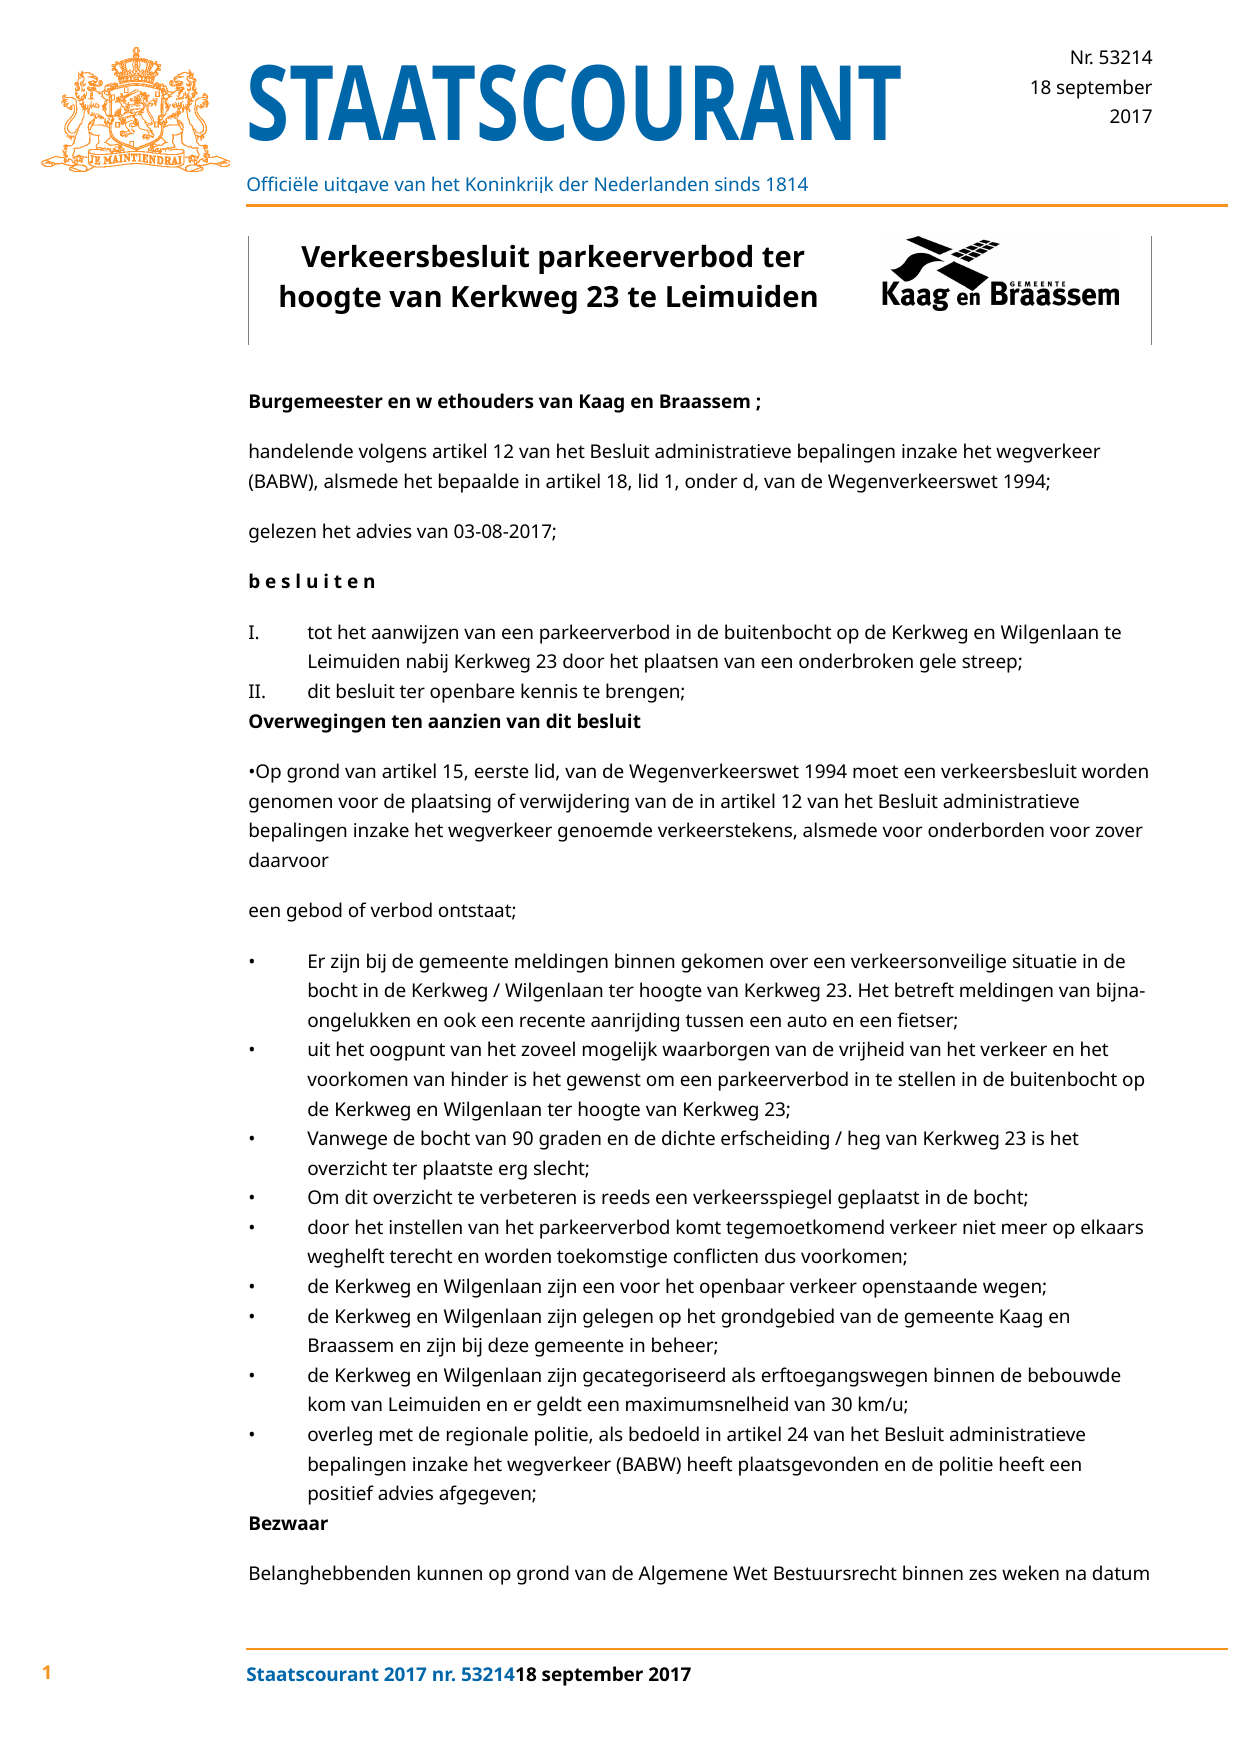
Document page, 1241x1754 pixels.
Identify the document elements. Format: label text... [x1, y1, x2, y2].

list de Kerkweg en Wilgenlaan zijn gelegen op het grondgebied van de gemeente Kaag en Braassem en zijn bij deze gemeente in beheer; [248, 1303, 1152, 1358]
picture [41, 47, 231, 172]
list Vanwege de bocht van 90 graden en de dichte erfscheiding / heg van Kerkweg 23 is het overzicht ter plaatste erg slecht; [248, 1125, 1152, 1181]
list overleg met de regionale politie, als bedoeld in artikel 24 van het Besluit administratieve bepalingen inzake het wegverkeer (BABW) heeft plaatsgevonden en de politie heeft een positief advies afgegeven; [248, 1421, 1152, 1506]
picture [882, 236, 1119, 311]
text een gebod of verbod ontstaat; [248, 897, 1152, 923]
list de Kerkweg en Wilgenlaan zijn een voor het openbaar verkeer openstaande wegen; [248, 1273, 1152, 1299]
list door het instellen van het parkeerverbod komt tegemoetkomend verkeer niet meer op elkaars weghelft terecht en worden toekomstige conflicten dus voorkomen; [248, 1214, 1152, 1269]
text b e s l u i t e n [248, 569, 1152, 594]
table_header [850, 236, 1151, 345]
text •Op grond van artikel 15, eerste lid, van de Wegenverkeerswet 1994 moet een verkeersbesluit worden genomen voor de plaatsing of verwijdering van de in artikel 12 van het Besluit administratieve bepalingen inzake het wegverkeer genoemde verkeerstekens, alsmede voor onderborden voor zover daarvoor [248, 758, 1152, 873]
text Bezwaar [248, 1510, 1152, 1536]
list tot het aanwijzen van een parkeerverbod in de buitenbocht op de Kerkweg en Wilgenlaan te Leimuiden nabij Kerkweg 23 door het plaatsen van een onderbroken gele streep; [248, 619, 1152, 674]
list Om dit overzicht te verbeteren is reeds een verkeersspiegel geplaatst in de bocht; [248, 1184, 1152, 1210]
list Er zijn bij de gemeente meldingen binnen gekomen over een verkeersonveilige situatie in de bocht in de Kerkweg / Wilgenlaan ter hoogte van Kerkweg 23. Het betreft meldingen van bijna-ongelukken en ook een recente aanrijding tussen een auto en een fietser; [248, 948, 1152, 1033]
list de Kerkweg en Wilgenlaan zijn gecategoriseerd als erftoegangswegen binnen de bebouwde kom van Leimuiden en er geldt een maximumsnelheid van 30 km/u; [248, 1362, 1152, 1417]
text Belanghebbenden kunnen op grond van de Algemene Wet Bestuursrecht binnen zes weken na datum [248, 1560, 1152, 1586]
text Overwegingen ten aanzien van dit besluit [248, 708, 1152, 734]
table_header Verkeersbesluit parkeerverbod ter hoogte van Kerkweg 23 te Leimuiden [249, 236, 850, 345]
text handelende volgens artikel 12 van het Besluit administratieve bepalingen inzake het wegverkeer (BABW), alsmede het bepaalde in artikel 18, lid 1, onder d, van de Wegenverkeerswet 1994; [248, 438, 1152, 494]
text gelezen het advies van 03-08-2017; [248, 518, 1152, 544]
list dit besluit ter openbare kennis te brengen; [248, 678, 1152, 704]
text Burgemeester en w ethouders van Kaag en Braassem ; [248, 388, 1152, 414]
list uit het oogpunt van het zoveel mogelijk waarborgen van de vrijheid van het verkeer en het voorkomen van hinder is het gewenst om een parkeerverbod in te stellen in de buitenbocht op de Kerkweg en Wilgenlaan ter hoogte van Kerkweg 23; [248, 1037, 1152, 1122]
